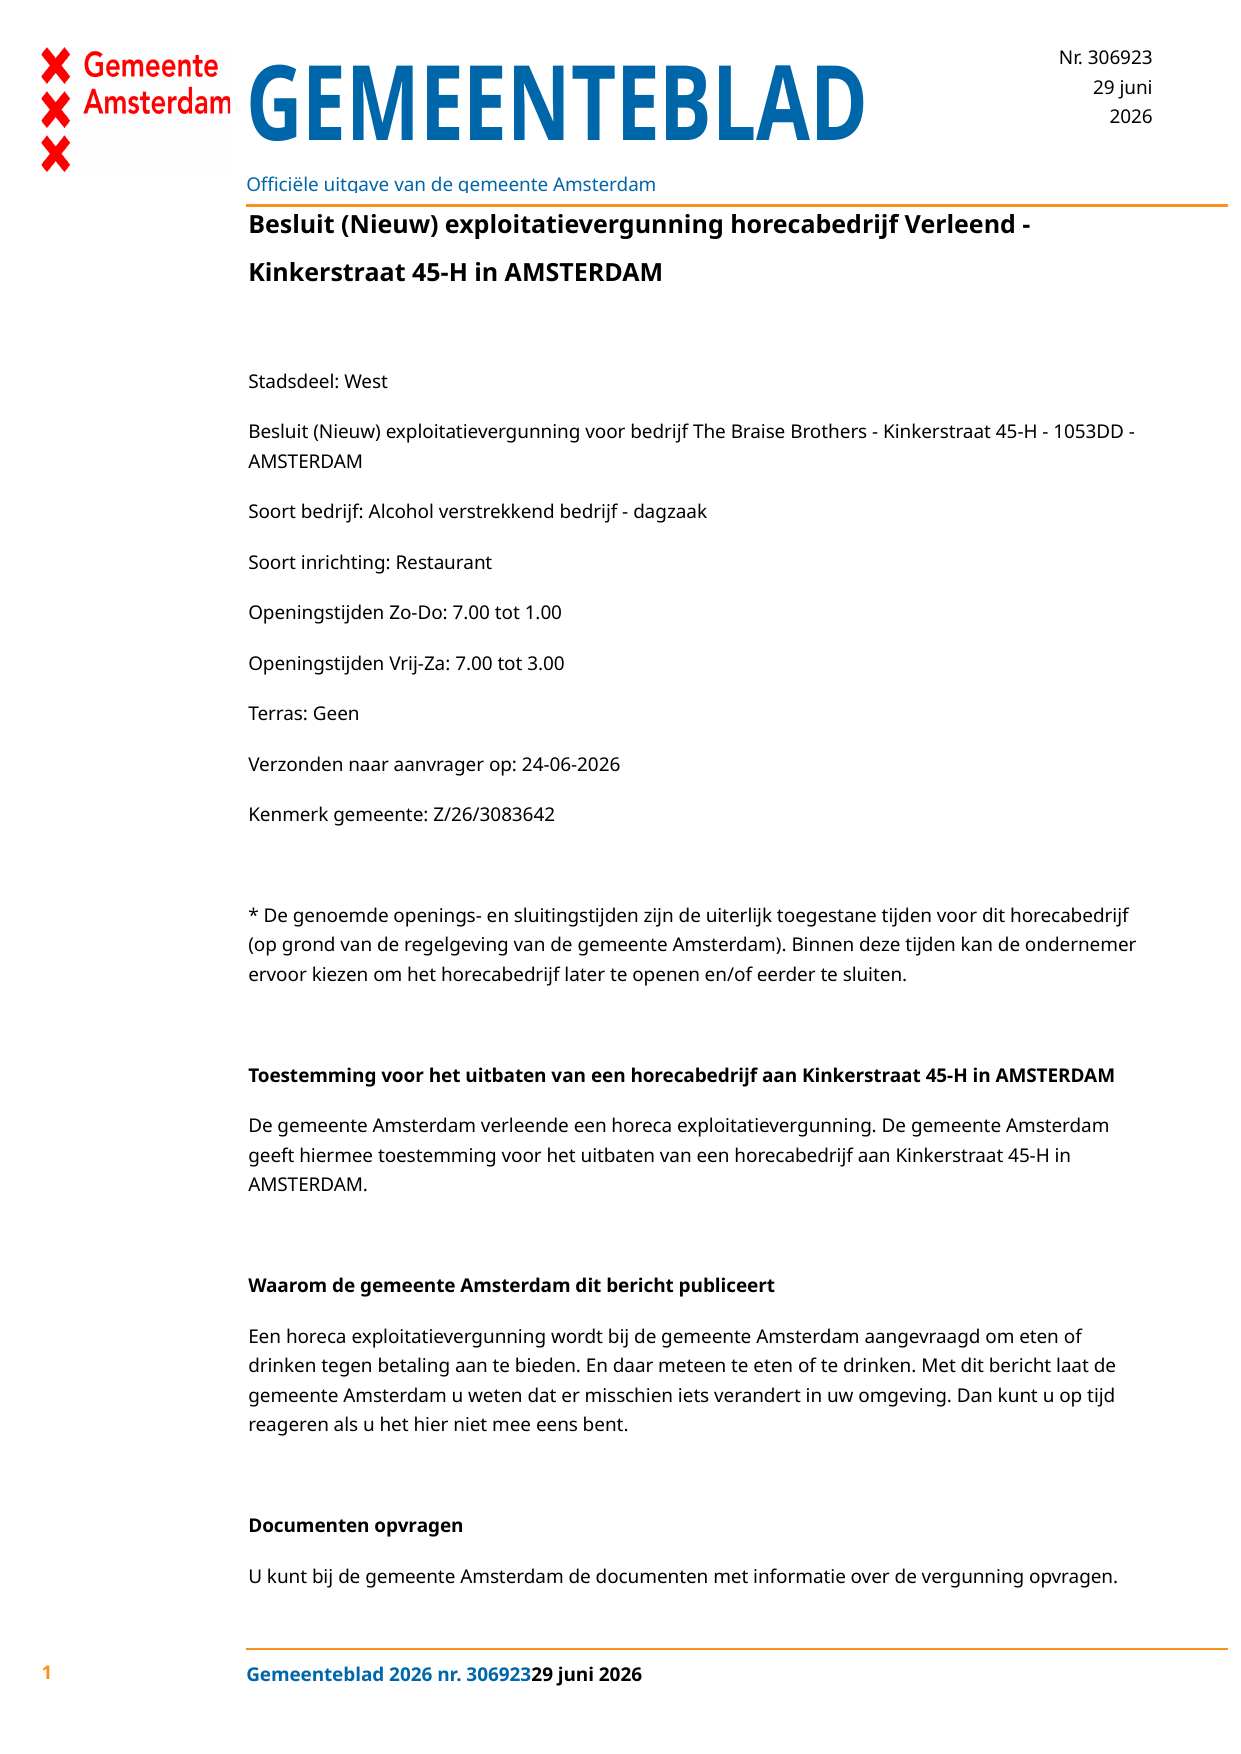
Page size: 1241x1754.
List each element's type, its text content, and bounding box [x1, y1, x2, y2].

text * De genoemde openings- en sluitingstijden zijn de uiterlijk toegestane tijden voor dit horecabedrijf (op grond van de regelgeving van de gemeente Amsterdam). Binnen deze tijden kan de ondernemer ervoor kiezen om het horecabedrijf later te openen en/of eerder te sluiten. [248, 902, 1152, 987]
text Toestemming voor het uitbaten van een horecabedrijf aan Kinkerstraat 45-H in AMSTERDAM [248, 1062, 1152, 1088]
text Openingstijden Vrij-Za: 7.00 tot 3.00 [248, 650, 1152, 676]
text U kunt bij de gemeente Amsterdam de documenten met informatie over de vergunning opvragen. [248, 1563, 1152, 1589]
text Een horeca exploitatievergunning wordt bij de gemeente Amsterdam aangevraagd om eten of drinken tegen betaling aan te bieden. En daar meteen te eten of te drinken. Met dit bericht laat de gemeente Amsterdam u weten dat er misschien iets verandert in uw omgeving. Dan kunt u op tijd reageren als u het hier niet mee eens bent. [248, 1323, 1152, 1437]
text Kenmerk gemeente: Z/26/3083642 [248, 801, 1152, 827]
text Terras: Geen [248, 700, 1152, 726]
text De gemeente Amsterdam verleende een horeca exploitatievergunning. De gemeente Amsterdam geeft hiermee toestemming voor het uitbaten van een horecabedrijf aan Kinkerstraat 45-H in AMSTERDAM. [248, 1112, 1152, 1197]
text Soort bedrijf: Alcohol verstrekkend bedrijf - dagzaak [248, 499, 1152, 524]
picture [41, 47, 231, 172]
text Besluit (Nieuw) exploitatievergunning voor bedrijf The Braise Brothers - Kinkerstraat 45-H - 1053DD - AMSTERDAM [248, 419, 1152, 474]
text Verzonden naar aanvrager op: 24-06-2026 [248, 751, 1152, 777]
text Stadsdeel: West [248, 368, 1152, 394]
text Documenten opvragen [248, 1512, 1152, 1538]
text Openingstijden Zo-Do: 7.00 tot 1.00 [248, 599, 1152, 625]
text Besluit (Nieuw) exploitatievergunning horecabedrijf Verleend - Kinkerstraat 45-H in AMSTERDAM [248, 207, 1152, 288]
text Waarom de gemeente Amsterdam dit bericht publiceert [248, 1272, 1152, 1298]
text Soort inrichting: Restaurant [248, 549, 1152, 575]
